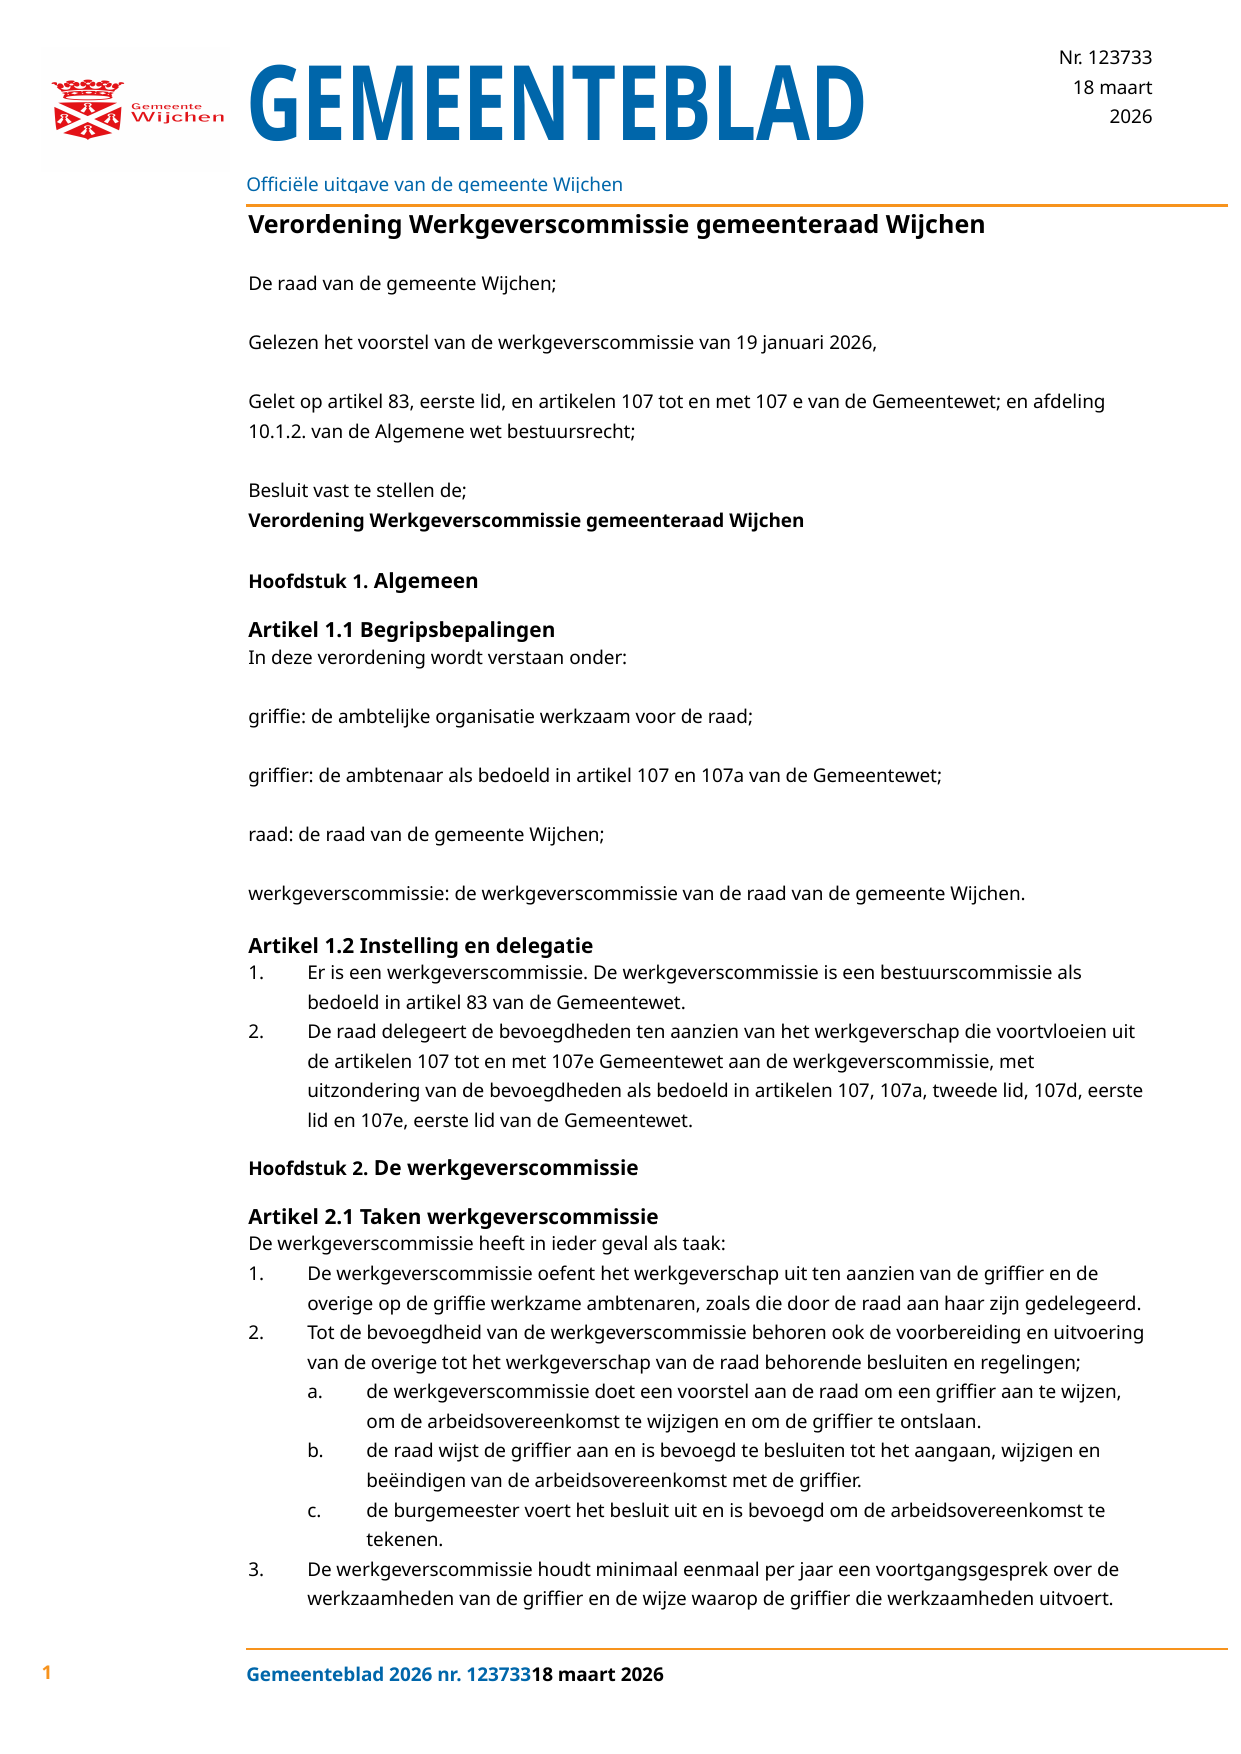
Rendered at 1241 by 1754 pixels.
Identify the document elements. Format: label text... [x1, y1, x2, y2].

text Hoofdstuk 2. De werkgeverscommissie [248, 1153, 1152, 1181]
text In deze verordening wordt verstaan onder: [248, 644, 1152, 669]
text Hoofdstuk 1. Algemeen [248, 566, 1152, 594]
text werkgeverscommissie: de werkgeverscommissie van de raad van de gemeente Wijchen. [248, 881, 1152, 906]
text Gelezen het voorstel van de werkgeverscommissie van 19 januari 2026, [248, 329, 1152, 355]
list De raad delegeert de bevoegdheden ten aanzien van het werkgeverschap die voortvloeien uit de artikelen 107 tot en met 107e Gemeentewet aan de werkgeverscommissie, met uitzondering van de bevoegdheden als bedoeld in artikelen 107, 107a, tweede lid, 107d, eerste lid en 107e, eerste lid van de Gemeentewet. [248, 1018, 1152, 1133]
text Artikel 1.1 Begripsbepalingen [248, 615, 1152, 644]
text Gelet op artikel 83, eerste lid, en artikelen 107 tot en met 107 e van de Gemeentewet; en afdeling 10.1.2. van de Algemene wet bestuursrecht; [248, 389, 1152, 444]
text De werkgeverscommissie heeft in ieder geval als taak: [248, 1231, 1152, 1256]
list de raad wijst de griffier aan en is bevoegd te besluiten tot het aangaan, wijzigen en beëindigen van de arbeidsovereenkomst met de griffier. [307, 1438, 1152, 1493]
list Er is een werkgeverscommissie. De werkgeverscommissie is een bestuurscommissie als bedoeld in artikel 83 van de Gemeentewet. [248, 959, 1152, 1015]
list de werkgeverscommissie doet een voorstel aan de raad om een griffier aan te wijzen, om de arbeidsovereenkomst te wijzigen en om de griffier te ontslaan. [307, 1378, 1152, 1434]
list De werkgeverscommissie houdt minimaal eenmaal per jaar een voortgangsgesprek over de werkzaamheden van de griffier en de wijze waarop de griffier die werkzaamheden uitvoert. [248, 1556, 1152, 1611]
text raad: de raad van de gemeente Wijchen; [248, 821, 1152, 847]
text Artikel 1.2 Instelling en delegatie [248, 931, 1152, 959]
text Verordening Werkgeverscommissie gemeenteraad Wijchen [248, 207, 1152, 241]
text De raad van de gemeente Wijchen; [248, 270, 1152, 296]
text Verordening Werkgeverscommissie gemeenteraad Wijchen [248, 507, 1152, 533]
list de burgemeester voert het besluit uit en is bevoegd om de arbeidsovereenkomst te tekenen. [307, 1497, 1152, 1552]
text Artikel 2.1 Taken werkgeverscommissie [248, 1202, 1152, 1231]
text griffie: de ambtelijke organisatie werkzaam voor de raad; [248, 703, 1152, 729]
picture [41, 47, 231, 172]
text Besluit vast te stellen de; [248, 477, 1152, 503]
text griffier: de ambtenaar als bedoeld in artikel 107 en 107a van de Gemeentewet; [248, 762, 1152, 788]
list Tot de bevoegdheid van de werkgeverscommissie behoren ook de voorbereiding en uitvoering van de overige tot het werkgeverschap van de raad behorende besluiten en regelingen; [248, 1319, 1152, 1375]
list De werkgeverscommissie oefent het werkgeverschap uit ten aanzien van de griffier en de overige op de griffie werkzame ambtenaren, zoals die door de raad aan haar zijn gedelegeerd. [248, 1260, 1152, 1316]
